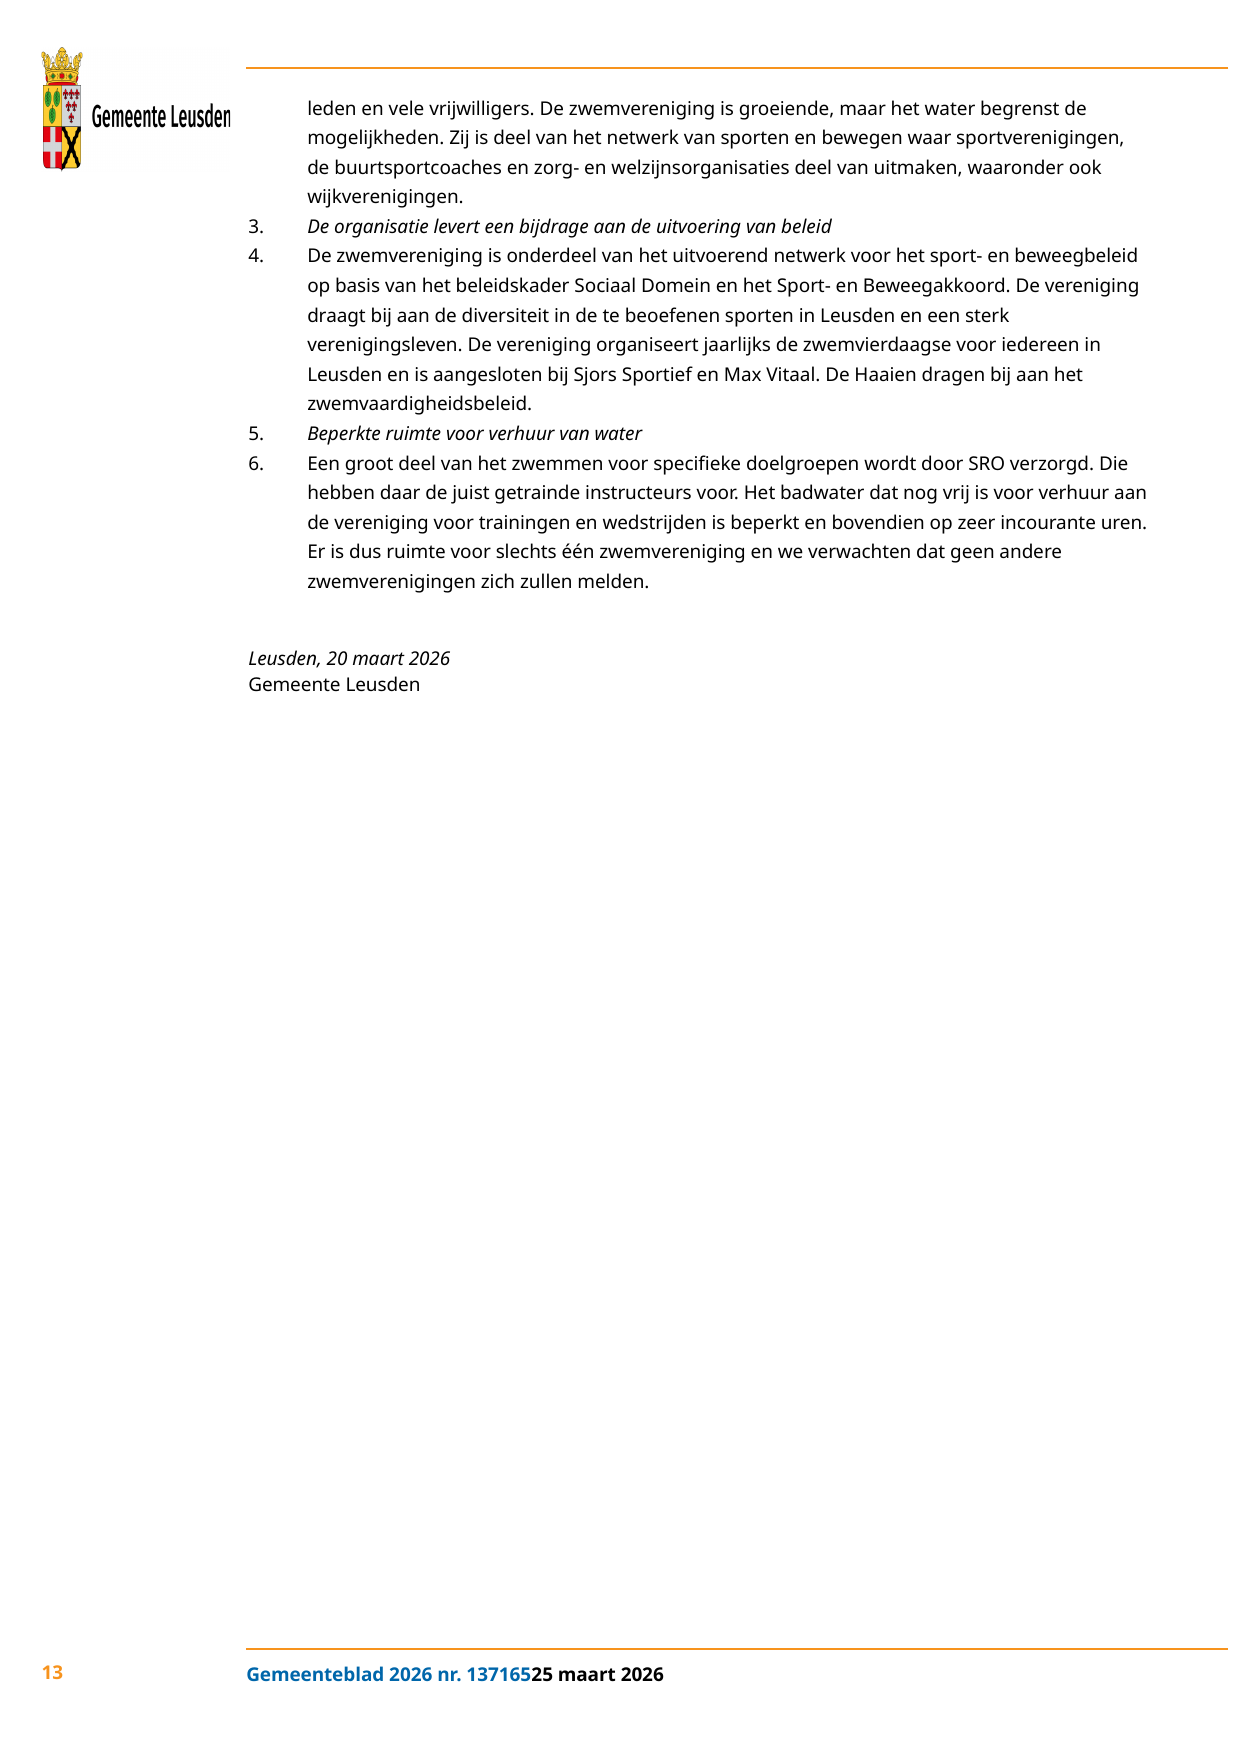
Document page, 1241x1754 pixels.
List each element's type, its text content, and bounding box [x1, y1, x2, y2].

list Een groot deel van het zwemmen voor specifieke doelgroepen wordt door SRO verzorgd. Die hebben daar de juist getrainde instructeurs voor. Het badwater dat nog vrij is voor verhuur aan de vereniging voor trainingen en wedstrijden is beperkt en bovendien op zeer incourante uren. Er is dus ruimte voor slechts één zwemvereniging en we verwachten dat geen andere zwemverenigingen zich zullen melden. [248, 450, 1152, 594]
text Leusden, 20 maart 2026 [248, 646, 1152, 671]
text Gemeente Leusden [248, 671, 1152, 697]
list De organisatie levert een bijdrage aan de uitvoering van beleid [248, 213, 1152, 239]
list leden en vele vrijwilligers. De zwemvereniging is groeiende, maar het water begrenst de mogelijkheden. Zij is deel van het netwerk van sporten en bewegen waar sportverenigingen, de buurtsportcoaches en zorg- en welzijnsorganisaties deel van uitmaken, waaronder ook wijkverenigingen. [248, 95, 1152, 209]
picture [41, 47, 231, 172]
list De zwemvereniging is onderdeel van het uitvoerend netwerk voor het sport- en beweegbeleid op basis van het beleidskader Sociaal Domein en het Sport- en Beweegakkoord. De vereniging draagt bij aan de diversiteit in de te beoefenen sporten in Leusden en een sterk verenigingsleven. De vereniging organiseert jaarlijks de zwemvierdaagse voor iedereen in Leusden en is aangesloten bij Sjors Sportief en Max Vitaal. De Haaien dragen bij aan het zwemvaardigheidsbeleid. [248, 243, 1152, 416]
list Beperkte ruimte voor verhuur van water [248, 420, 1152, 446]
